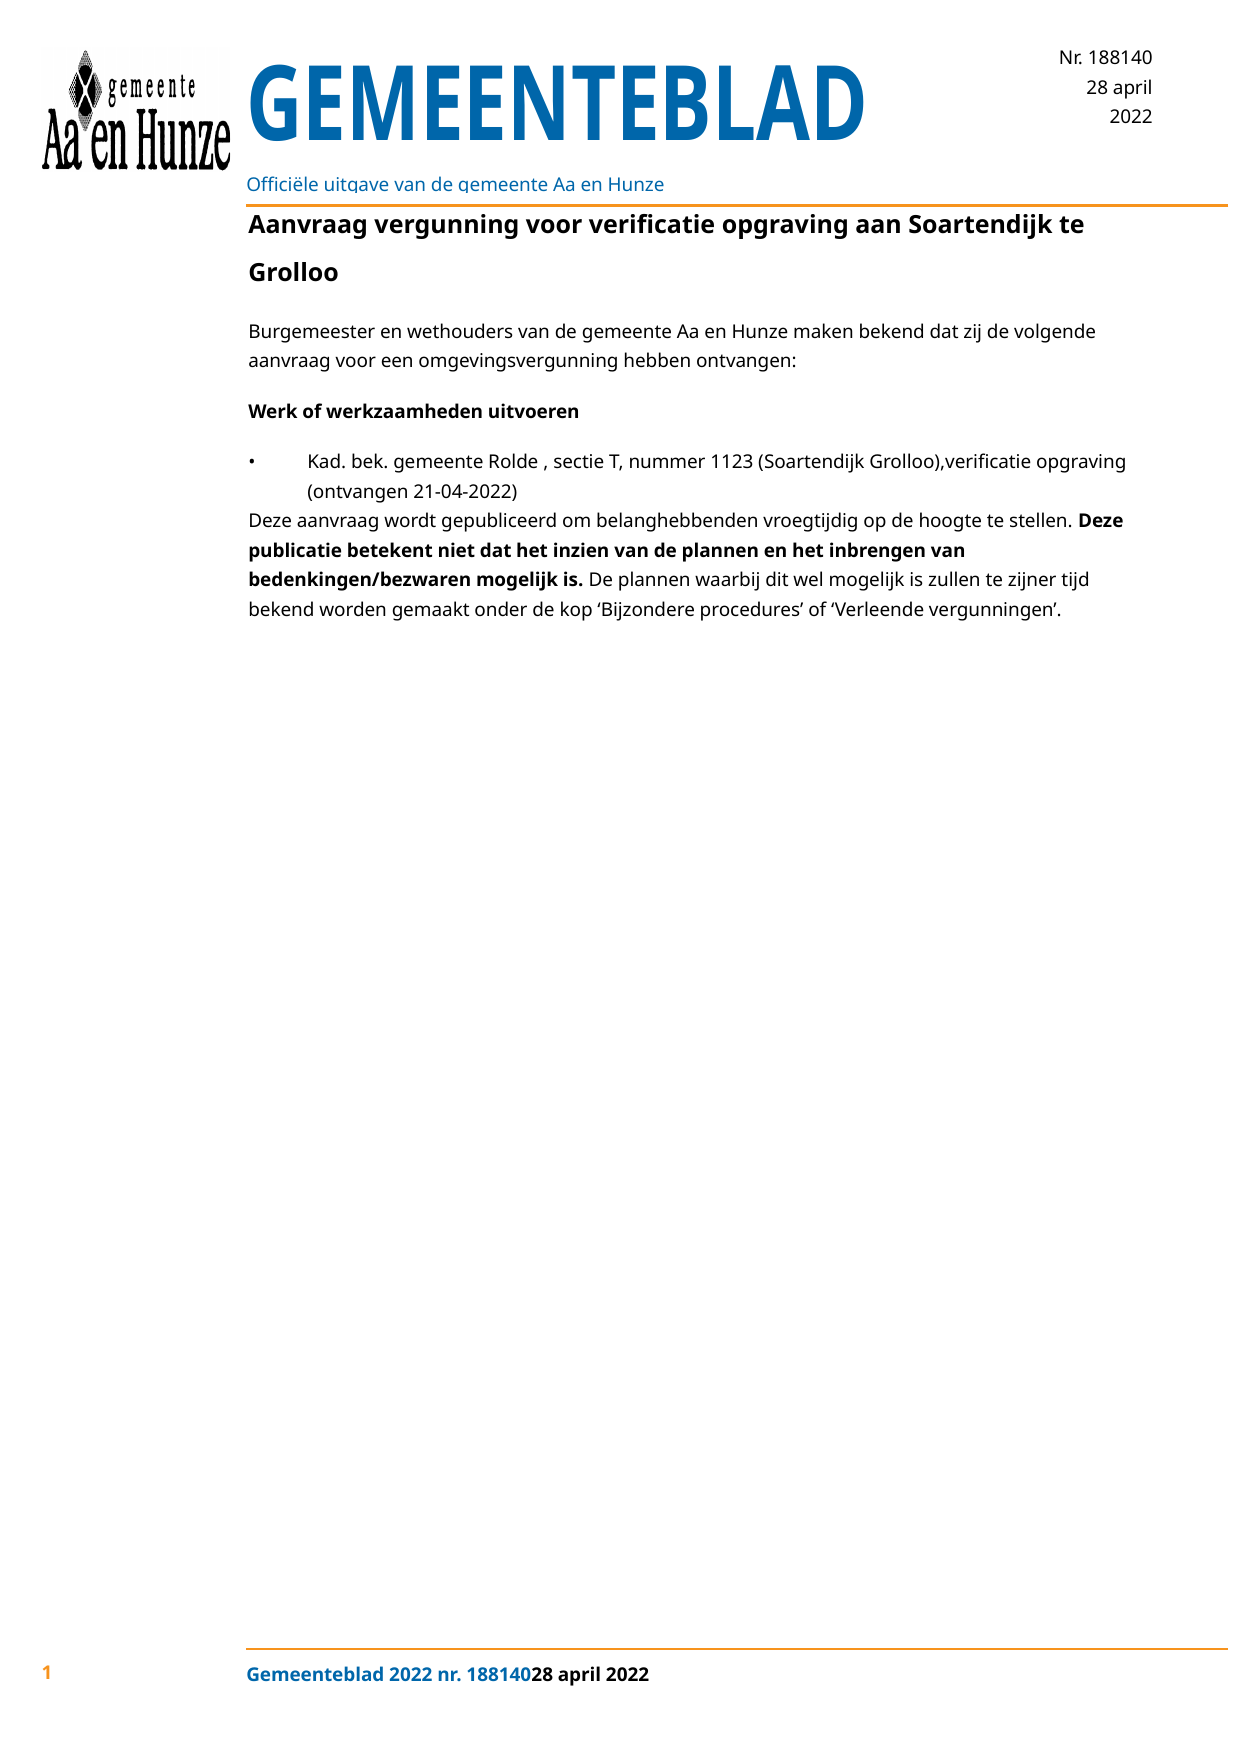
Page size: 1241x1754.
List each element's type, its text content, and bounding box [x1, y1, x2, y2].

text Burgemeester en wethouders van de gemeente Aa en Hunze maken bekend dat zij de volgende aanvraag voor een omgevingsvergunning hebben ontvangen: [248, 318, 1152, 373]
list Kad. bek. gemeente Rolde , sectie T, nummer 1123 (Soartendijk Grolloo),verificatie opgraving (ontvangen 21-04-2022) [248, 448, 1152, 504]
text Aanvraag vergunning voor verificatie opgraving aan Soartendijk te Grolloo [248, 207, 1152, 288]
picture [41, 47, 231, 172]
text Deze aanvraag wordt gepubliceerd om belanghebbenden vroegtijdig op de hoogte te stellen. Deze publicatie betekent niet dat het inzien van de plannen en het inbrengen van bedenkingen/bezwaren mogelijk is. De plannen waarbij dit wel mogelijk is zullen te zijner tijd bekend worden gemaakt onder de kop ‘Bijzondere procedures’ of ‘Verleende vergunningen’. [248, 507, 1152, 622]
text Werk of werkzaamheden uitvoeren [248, 398, 1152, 424]
